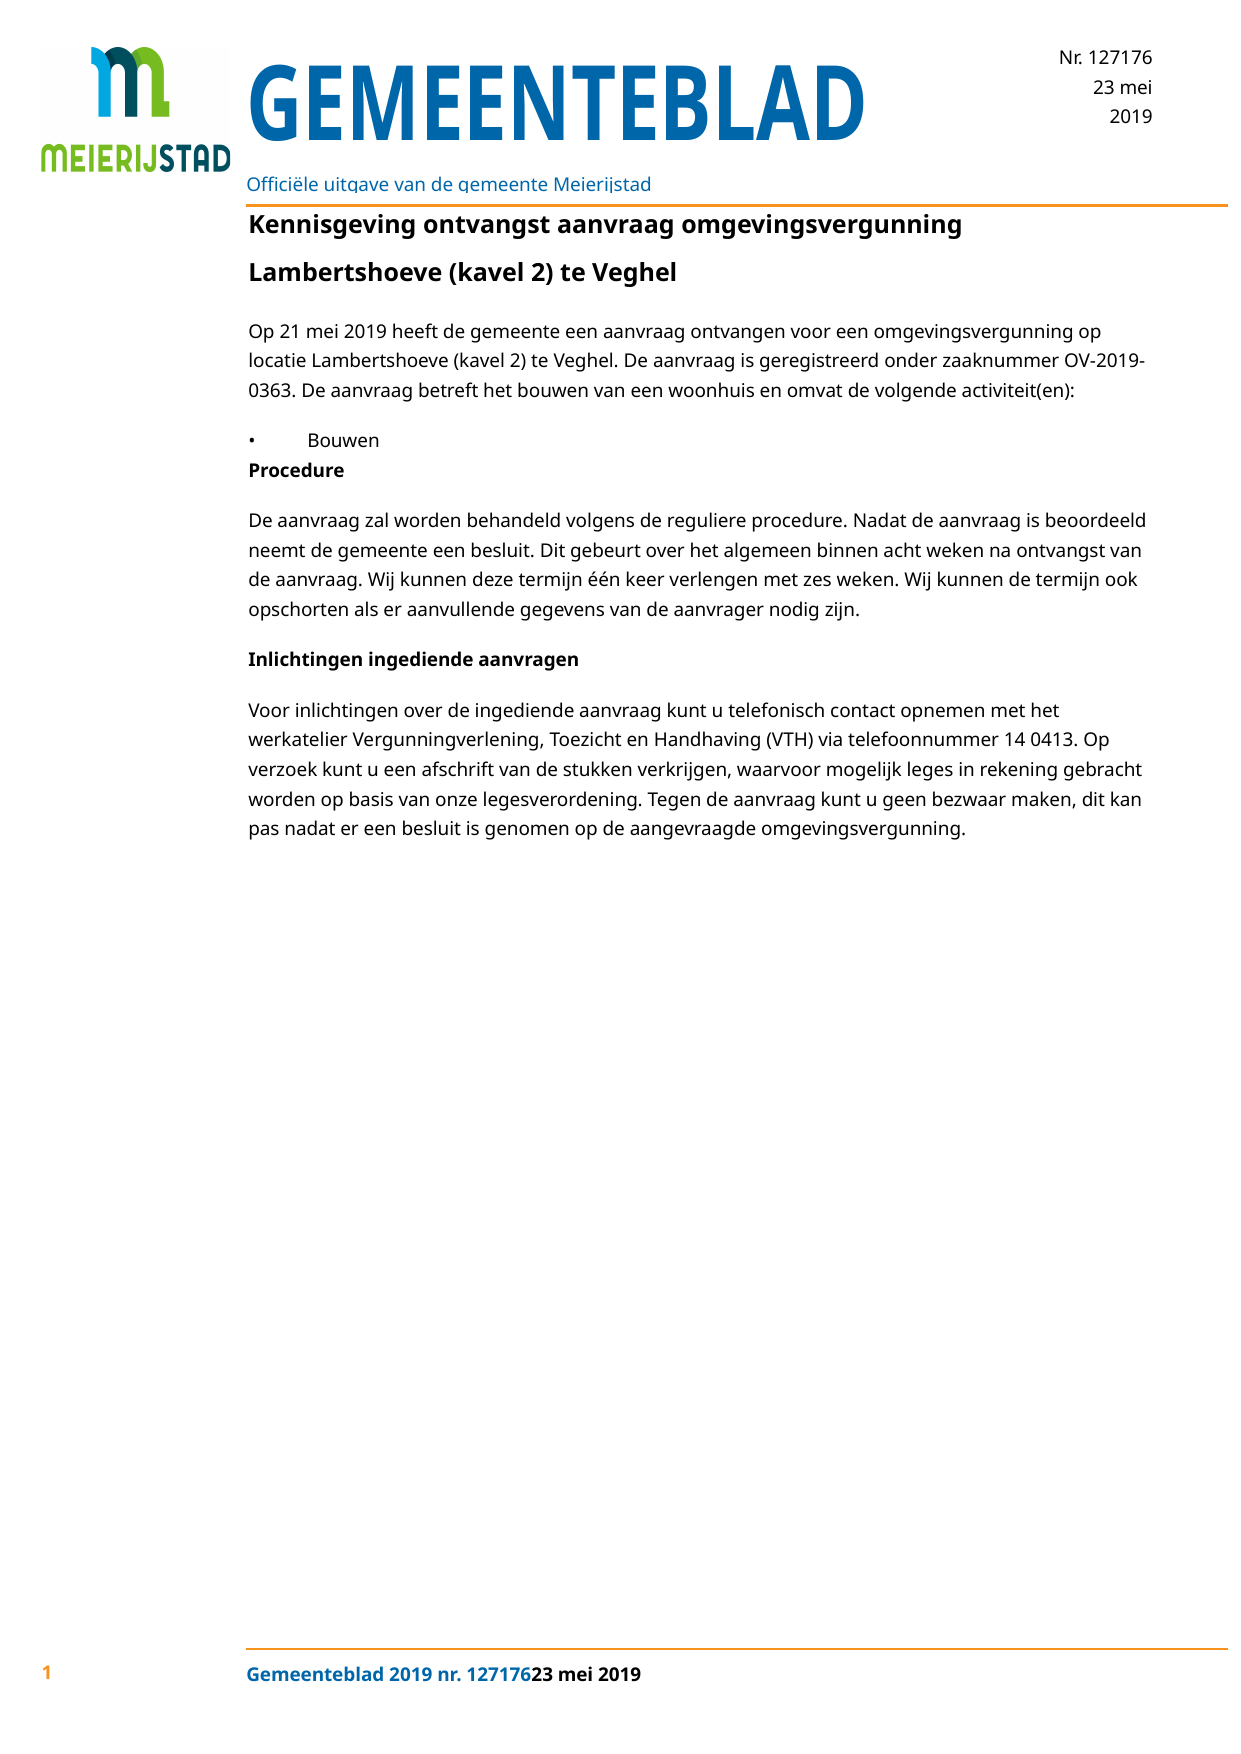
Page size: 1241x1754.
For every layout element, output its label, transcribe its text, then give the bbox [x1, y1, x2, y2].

text De aanvraag zal worden behandeld volgens de reguliere procedure. Nadat de aanvraag is beoordeeld neemt de gemeente een besluit. Dit gebeurt over het algemeen binnen acht weken na ontvangst van de aanvraag. Wij kunnen deze termijn één keer verlengen met zes weken. Wij kunnen de termijn ook opschorten als er aanvullende gegevens van de aanvrager nodig zijn. [248, 507, 1152, 622]
text Kennisgeving ontvangst aanvraag omgevingsvergunning Lambertshoeve (kavel 2) te Veghel [248, 207, 1152, 288]
text Procedure [248, 457, 1152, 483]
text Op 21 mei 2019 heeft de gemeente een aanvraag ontvangen voor een omgevingsvergunning op locatie Lambertshoeve (kavel 2) te Veghel. De aanvraag is geregistreerd onder zaaknummer OV-2019-0363. De aanvraag betreft het bouwen van een woonhuis en omvat de volgende activiteit(en): [248, 318, 1152, 403]
text Inlichtingen ingediende aanvragen [248, 647, 1152, 672]
text Voor inlichtingen over de ingediende aanvraag kunt u telefonisch contact opnemen met het werkatelier Vergunningverlening, Toezicht en Handhaving (VTH) via telefoonnummer 14 0413. Op verzoek kunt u een afschrift van de stukken verkrijgen, waarvoor mogelijk leges in rekening gebracht worden op basis van onze legesverordening. Tegen de aanvraag kunt u geen bezwaar maken, dit kan pas nadat er een besluit is genomen op de aangevraagde omgevingsvergunning. [248, 697, 1152, 841]
list Bouwen [248, 427, 1152, 453]
picture [41, 47, 231, 172]
